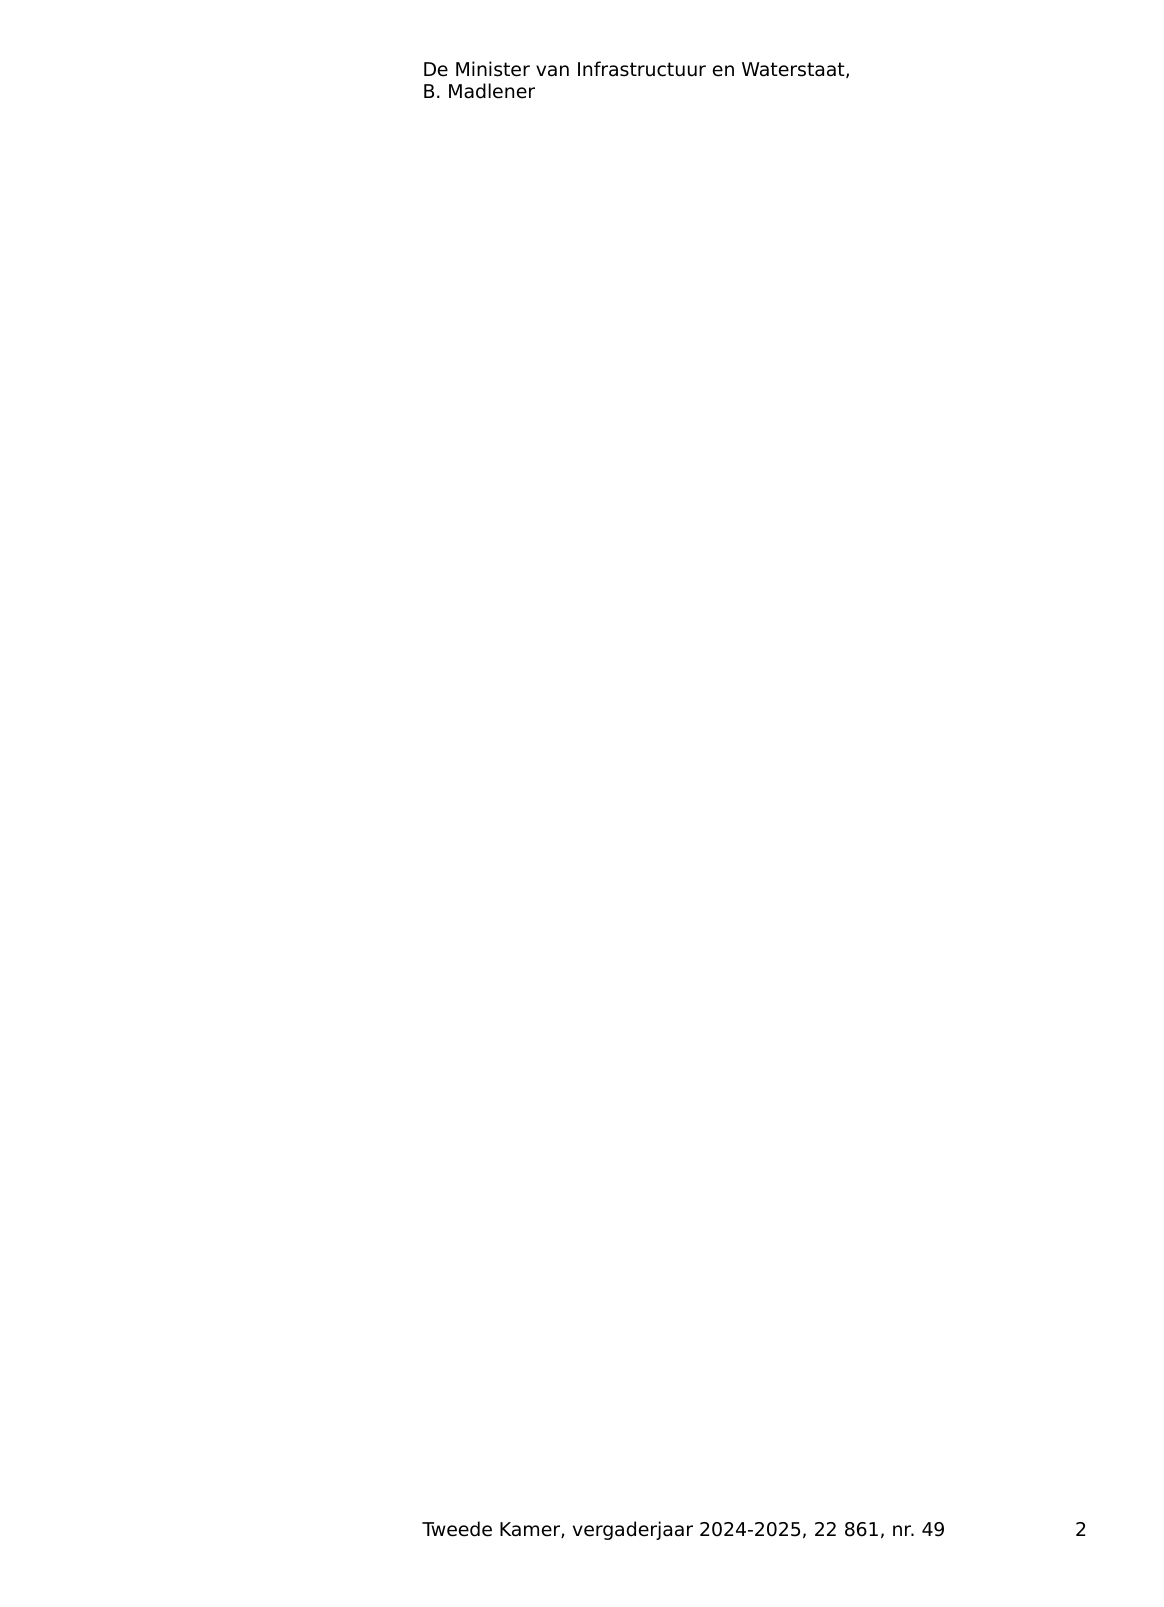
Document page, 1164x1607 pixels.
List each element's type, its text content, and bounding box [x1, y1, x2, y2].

text De Minister van Infrastructuur en Waterstaat, B. Madlener [422, 59, 1087, 103]
